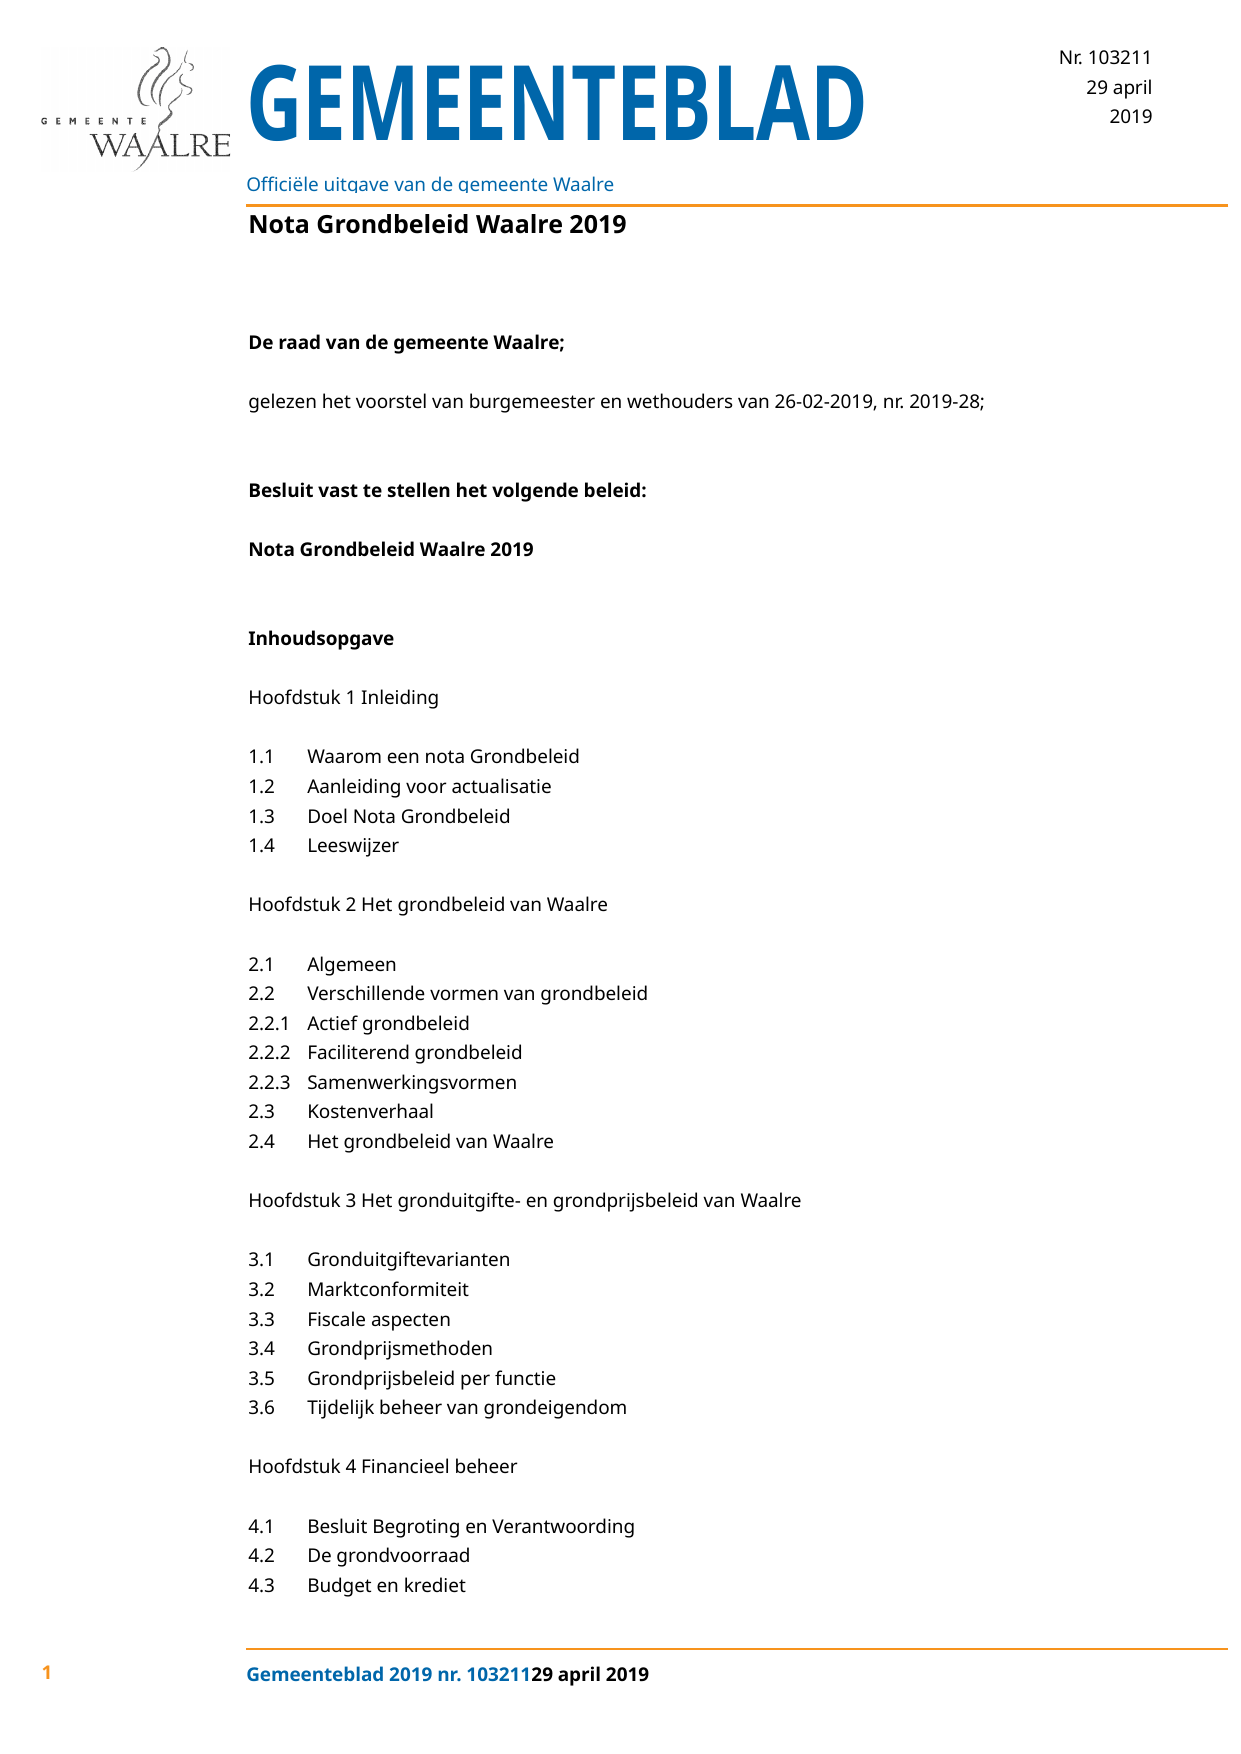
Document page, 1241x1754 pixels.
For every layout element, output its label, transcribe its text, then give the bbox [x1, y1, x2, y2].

list Waarom een nota Grondbeleid [248, 744, 1152, 769]
list Fiscale aspecten [248, 1306, 1152, 1331]
text Nota Grondbeleid Waalre 2019 [248, 207, 1152, 241]
picture [41, 47, 231, 172]
list Besluit Begroting en Verantwoording [248, 1513, 1152, 1538]
list Algemeen [248, 951, 1152, 976]
list Samenwerkingsvormen [248, 1069, 1152, 1095]
list De grondvoorraad [248, 1542, 1152, 1568]
list Verschillende vormen van grondbeleid [248, 980, 1152, 1006]
list Gronduitgiftevarianten [248, 1247, 1152, 1272]
text Nota Grondbeleid Waalre 2019 [248, 537, 1152, 562]
list Aanleiding voor actualisatie [248, 773, 1152, 799]
text Inhoudsopgave [248, 625, 1152, 651]
list Leeswijzer [248, 832, 1152, 858]
list Doel Nota Grondbeleid [248, 803, 1152, 828]
text De raad van de gemeente Waalre; [248, 329, 1152, 355]
list Grondprijsbeleid per functie [248, 1365, 1152, 1391]
list Tijdelijk beheer van grondeigendom [248, 1394, 1152, 1420]
text Besluit vast te stellen het volgende beleid: [248, 477, 1152, 503]
list Kostenverhaal [248, 1099, 1152, 1124]
text Hoofdstuk 1 Inleiding [248, 684, 1152, 710]
text gelezen het voorstel van burgemeester en wethouders van 26-02-2019, nr. 2019-28; [248, 389, 1152, 414]
text Hoofdstuk 4 Financieel beheer [248, 1454, 1152, 1479]
list Faciliterend grondbeleid [248, 1039, 1152, 1065]
text Hoofdstuk 2 Het grondbeleid van Waalre [248, 892, 1152, 917]
list Budget en krediet [248, 1572, 1152, 1598]
list Grondprijsmethoden [248, 1335, 1152, 1361]
list Het grondbeleid van Waalre [248, 1128, 1152, 1154]
list Actief grondbeleid [248, 1010, 1152, 1036]
list Marktconformiteit [248, 1276, 1152, 1302]
text Hoofdstuk 3 Het gronduitgifte- en grondprijsbeleid van Waalre [248, 1187, 1152, 1213]
